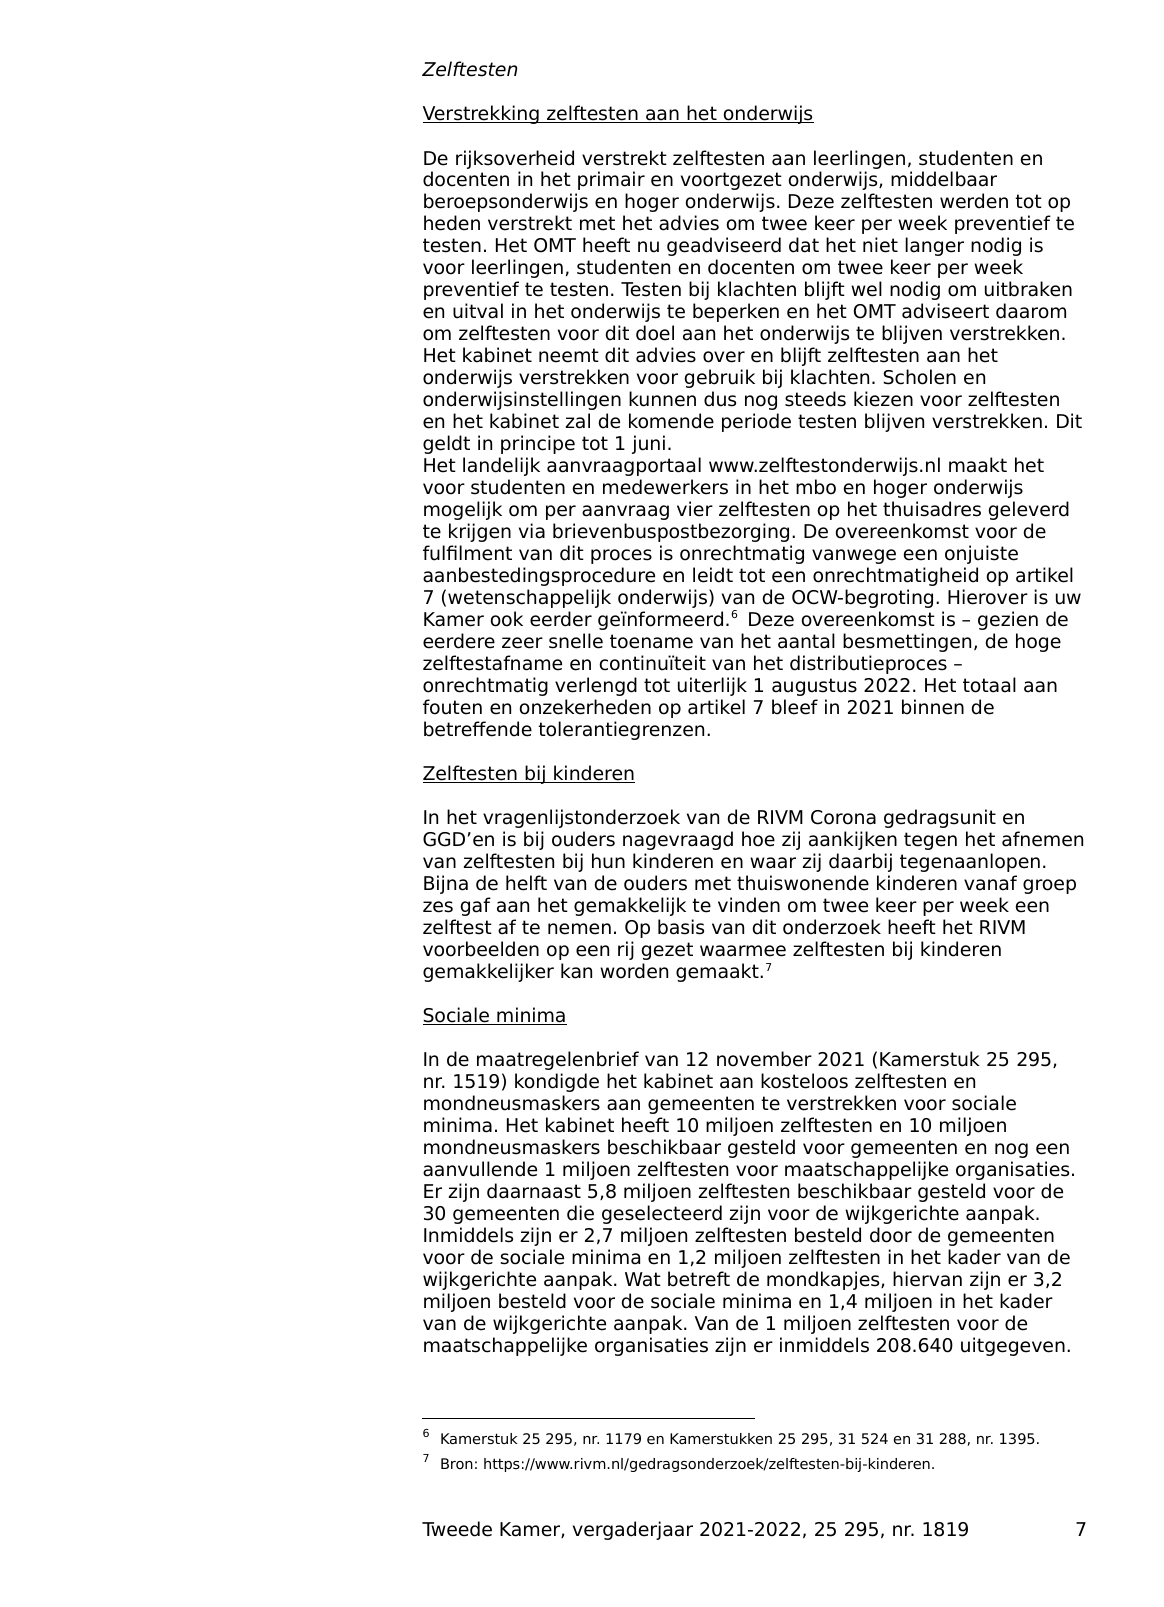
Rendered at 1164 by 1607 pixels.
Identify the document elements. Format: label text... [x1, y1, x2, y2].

subtitle Zelftesten bij kinderen [422, 763, 1087, 785]
text Bron: https://www.rivm.nl/gedragsonderzoek/zelftesten-bij-kinderen. [422, 1452, 1087, 1474]
text Het landelijk aanvraagportaal www.zelftestonderwijs.nl maakt het voor studenten en medewerkers in het mbo en hoger onderwijs mogelijk om per aanvraag vier zelftesten op het thuisadres geleverd te krijgen via brievenbuspostbezorging. De overeenkomst voor de fulfilment van dit proces is onrechtmatig vanwege een onjuiste aanbestedingsprocedure en leidt tot een onrechtmatigheid op artikel 7 (wetenschappelijk onderwijs) van de OCW-begroting. Hierover is uw Kamer ook eerder geïnformeerd. Deze overeenkomst is – gezien de eerdere zeer snelle toename van het aantal besmettingen, de hoge zelftestafname en continuïteit van het distributieproces – onrechtmatig verlengd tot uiterlijk 1 augustus 2022. Het totaal aan fouten en onzekerheden op artikel 7 bleef in 2021 binnen de betreffende tolerantiegrenzen. [422, 455, 1087, 741]
text De rijksoverheid verstrekt zelftesten aan leerlingen, studenten en docenten in het primair en voortgezet onderwijs, middelbaar beroepsonderwijs en hoger onderwijs. Deze zelftesten werden tot op heden verstrekt met het advies om twee keer per week preventief te testen. Het OMT heeft nu geadviseerd dat het niet langer nodig is voor leerlingen, studenten en docenten om twee keer per week preventief te testen. Testen bij klachten blijft wel nodig om uitbraken en uitval in het onderwijs te beperken en het OMT adviseert daarom om zelftesten voor dit doel aan het onderwijs te blijven verstrekken. Het kabinet neemt dit advies over en blijft zelftesten aan het onderwijs verstrekken voor gebruik bij klachten. Scholen en onderwijsinstellingen kunnen dus nog steeds kiezen voor zelftesten en het kabinet zal de komende periode testen blijven verstrekken. Dit geldt in principe tot 1 juni. [422, 147, 1087, 455]
subtitle Sociale minima [422, 1005, 1087, 1027]
text Kamerstuk 25 295, nr. 1179 en Kamerstukken 25 295, 31 524 en 31 288, nr. 1395. [422, 1427, 1087, 1449]
text In de maatregelenbrief van 12 november 2021 (Kamerstuk 25 295, nr. 1519) kondigde het kabinet aan kosteloos zelftesten en mondneusmaskers aan gemeenten te verstrekken voor sociale minima. Het kabinet heeft 10 miljoen zelftesten en 10 miljoen mondneusmaskers beschikbaar gesteld voor gemeenten en nog een aanvullende 1 miljoen zelftesten voor maatschappelijke organisaties. Er zijn daarnaast 5,8 miljoen zelftesten beschikbaar gesteld voor de 30 gemeenten die geselecteerd zijn voor de wijkgerichte aanpak. Inmiddels zijn er 2,7 miljoen zelftesten besteld door de gemeenten voor de sociale minima en 1,2 miljoen zelftesten in het kader van de wijkgerichte aanpak. Wat betreft de mondkapjes, hiervan zijn er 3,2 miljoen besteld voor de sociale minima en 1,4 miljoen in het kader van de wijkgerichte aanpak. Van de 1 miljoen zelftesten voor de maatschappelijke organisaties zijn er inmiddels 208.640 uitgegeven. [422, 1049, 1087, 1357]
text In het vragenlijstonderzoek van de RIVM Corona gedragsunit en GGD’en is bij ouders nagevraagd hoe zij aankijken tegen het afnemen van zelftesten bij hun kinderen en waar zij daarbij tegenaanlopen. Bijna de helft van de ouders met thuiswonende kinderen vanaf groep zes gaf aan het gemakkelijk te vinden om twee keer per week een zelftest af te nemen. Op basis van dit onderzoek heeft het RIVM voorbeelden op een rij gezet waarmee zelftesten bij kinderen gemakkelijker kan worden gemaakt. [422, 807, 1087, 983]
subtitle Zelftesten [422, 59, 1087, 81]
subtitle Verstrekking zelftesten aan het onderwijs [422, 103, 1087, 125]
